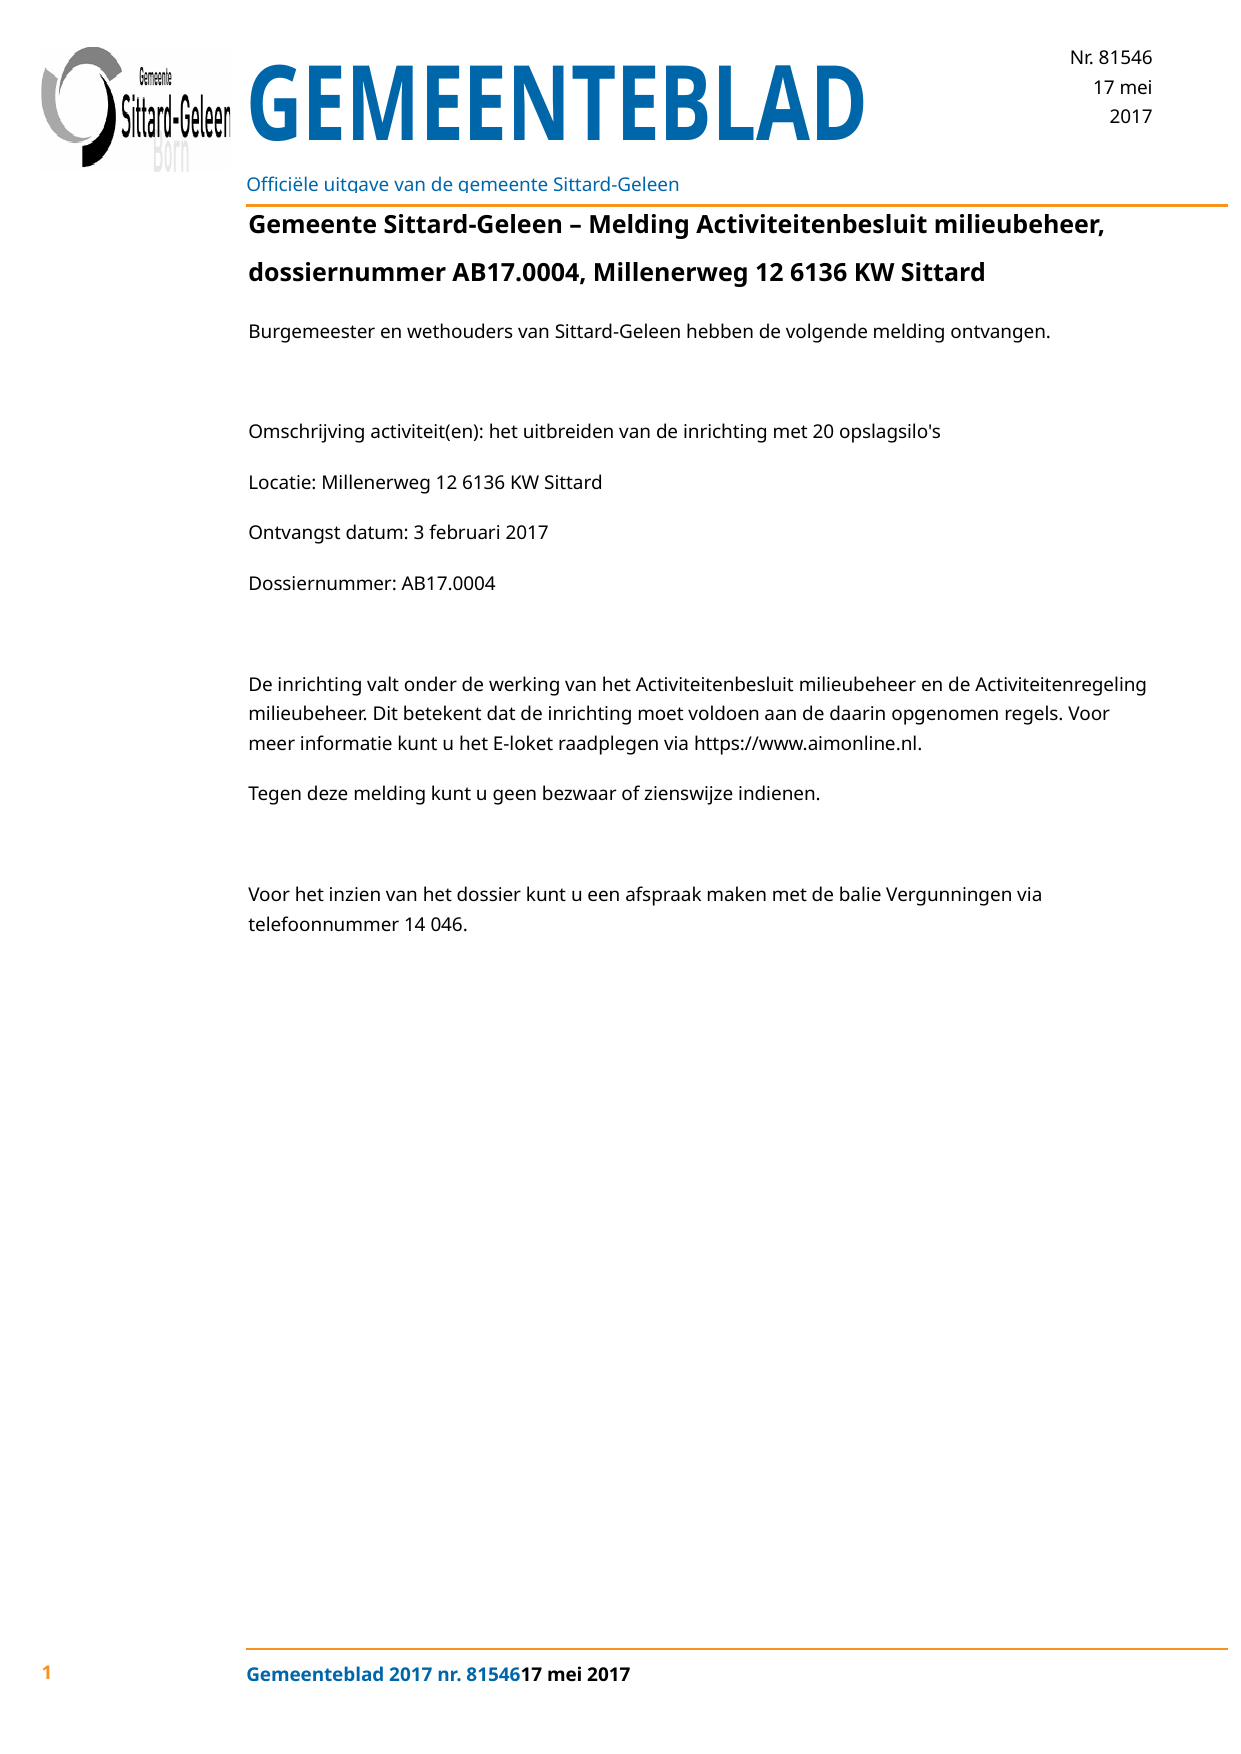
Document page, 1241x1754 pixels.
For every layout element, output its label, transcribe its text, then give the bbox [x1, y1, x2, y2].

text Burgemeester en wethouders van Sittard-Geleen hebben de volgende melding ontvangen. [248, 318, 1152, 344]
picture [41, 47, 231, 172]
text De inrichting valt onder de werking van het Activiteitenbesluit milieubeheer en de Activiteitenregeling milieubeheer. Dit betekent dat de inrichting moet voldoen aan de daarin opgenomen regels. Voor meer informatie kunt u het E-loket raadplegen via https://www.aimonline.nl. [248, 671, 1152, 756]
text Tegen deze melding kunt u geen bezwaar of zienswijze indienen. [248, 780, 1152, 806]
text Omschrijving activiteit(en): het uitbreiden van de inrichting met 20 opslagsilo's [248, 419, 1152, 444]
text Locatie: Millenerweg 12 6136 KW Sittard [248, 469, 1152, 495]
text Gemeente Sittard-Geleen – Melding Activiteitenbesluit milieubeheer, dossiernummer AB17.0004, Millenerweg 12 6136 KW Sittard [248, 207, 1152, 288]
text Dossiernummer: AB17.0004 [248, 570, 1152, 596]
text Ontvangst datum: 3 februari 2017 [248, 519, 1152, 545]
text Voor het inzien van het dossier kunt u een afspraak maken met de balie Vergunningen via telefoonnummer 14 046. [248, 881, 1152, 937]
